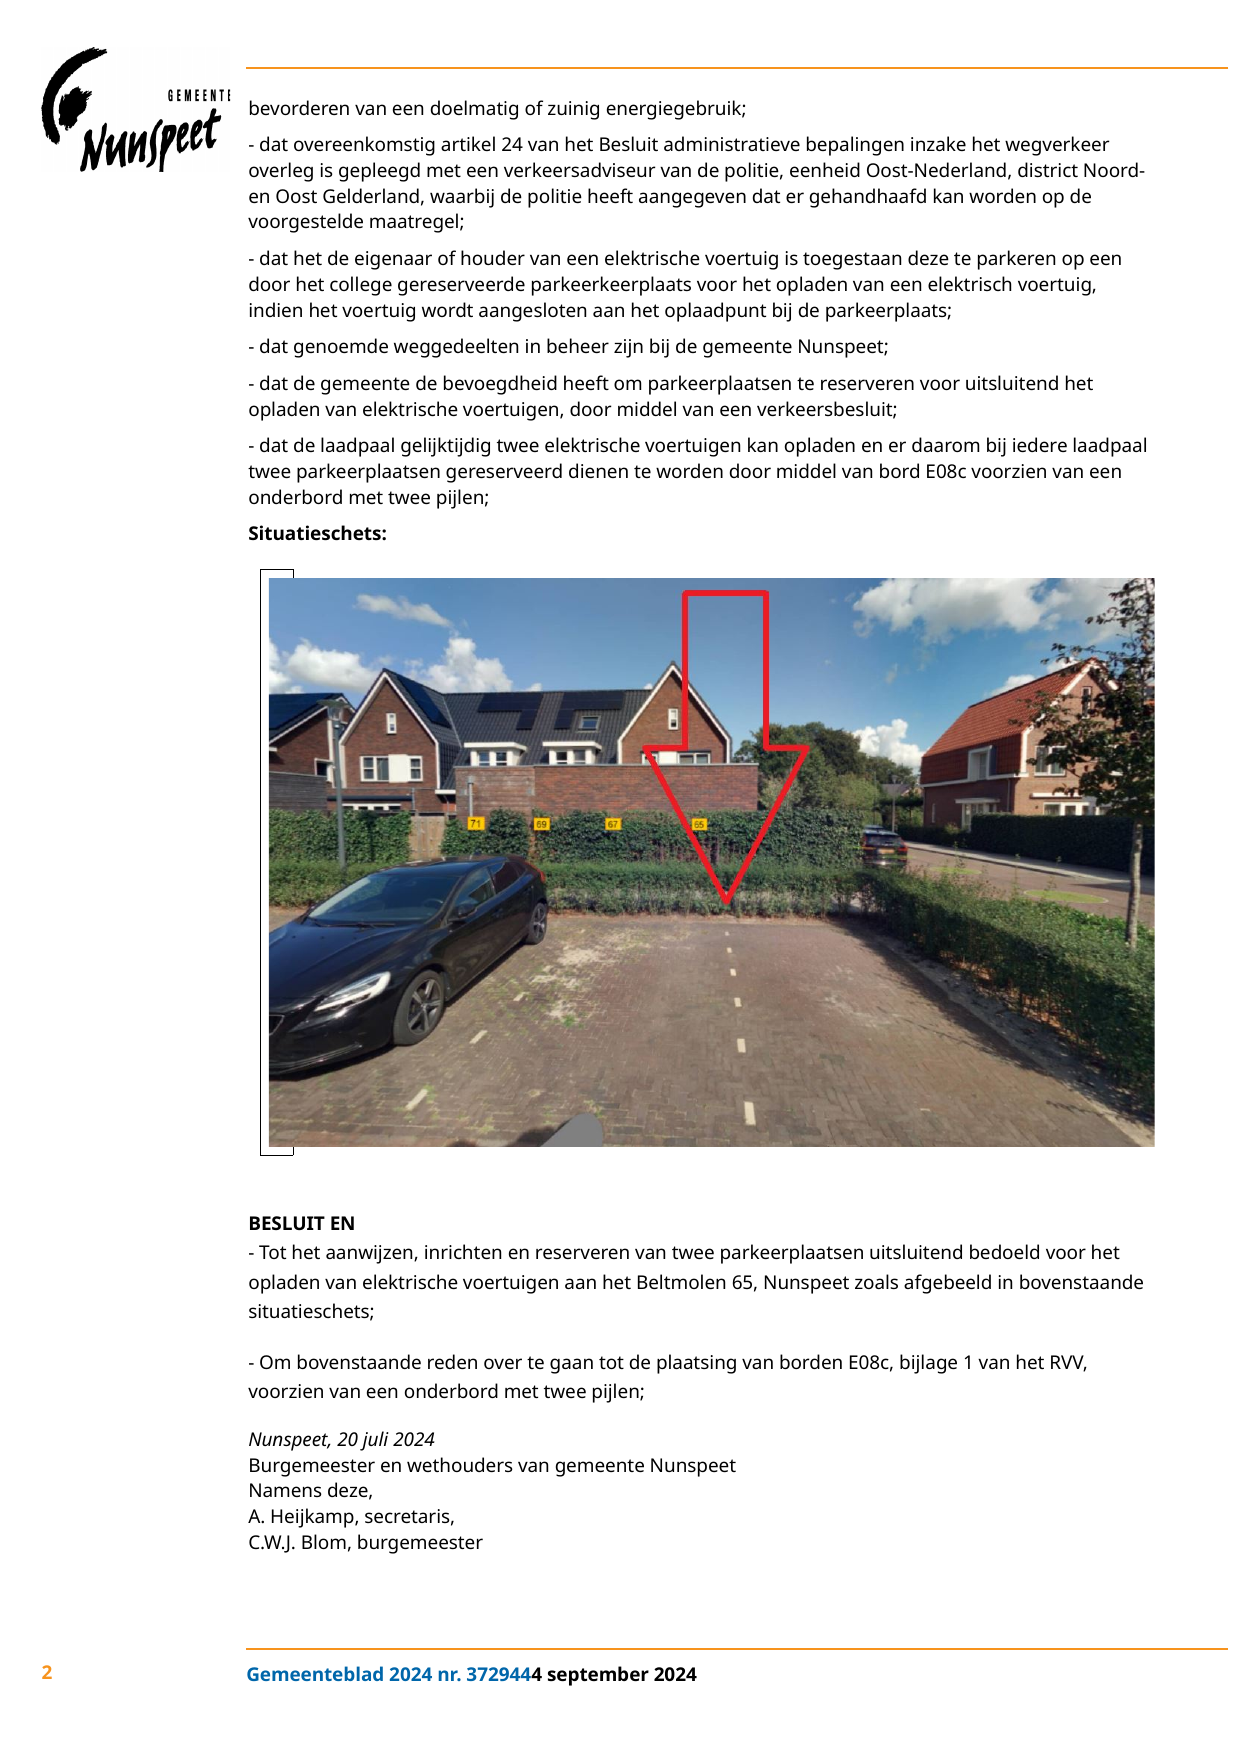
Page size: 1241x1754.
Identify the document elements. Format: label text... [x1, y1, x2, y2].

text - dat de gemeente de bevoegdheid heeft om parkeerplaatsen te reserveren voor uitsluitend het opladen van elektrische voertuigen, door middel van een verkeersbesluit; [248, 370, 1152, 422]
picture [41, 47, 231, 172]
text Burgemeester en wethouders van gemeente Nunspeet [248, 1452, 1152, 1478]
text bevorderen van een doelmatig of zuinig energiegebruik; [248, 95, 1152, 121]
text - Om bovenstaande reden over te gaan tot de plaatsing van borden E08c, bijlage 1 van het RVV, voorzien van een onderbord met twee pijlen; [248, 1349, 1152, 1404]
text - dat genoemde weggedeelten in beheer zijn bij de gemeente Nunspeet; [248, 333, 1152, 359]
text Nunspeet, 20 juli 2024 [248, 1426, 1152, 1452]
text - dat de laadpaal gelijktijdig twee elektrische voertuigen kan opladen en er daarom bij iedere laadpaal twee parkeerplaatsen gereserveerd dienen te worden door middel van bord E08c voorzien van een onderbord met twee pijlen; [248, 432, 1152, 510]
text C.W.J. Blom, burgemeester [248, 1529, 1152, 1555]
text Situatieschets: [248, 521, 1152, 546]
text A. Heijkamp, secretaris, [248, 1503, 1152, 1529]
text - dat overeenkomstig artikel 24 van het Besluit administratieve bepalingen inzake het wegverkeer overleg is gepleegd met een verkeersadviseur van de politie, eenheid Oost-Nederland, district Noord- en Oost Gelderland, waarbij de politie heeft aangegeven dat er gehandhaafd kan worden op de voorgestelde maatregel; [248, 131, 1152, 234]
picture [268, 578, 1155, 1147]
text Namens deze, [248, 1478, 1152, 1503]
text BESLUIT EN [248, 1210, 1152, 1235]
text - Tot het aanwijzen, inrichten en reserveren van twee parkeerplaatsen uitsluitend bedoeld voor het opladen van elektrische voertuigen aan het Beltmolen 65, Nunspeet zoals afgebeeld in bovenstaande situatieschets; [248, 1239, 1152, 1324]
text - dat het de eigenaar of houder van een elektrische voertuig is toegestaan deze te parkeren op een door het college gereserveerde parkeerkeerplaats voor het opladen van een elektrisch voertuig, indien het voertuig wordt aangesloten aan het oplaadpunt bij de parkeerplaats; [248, 245, 1152, 322]
